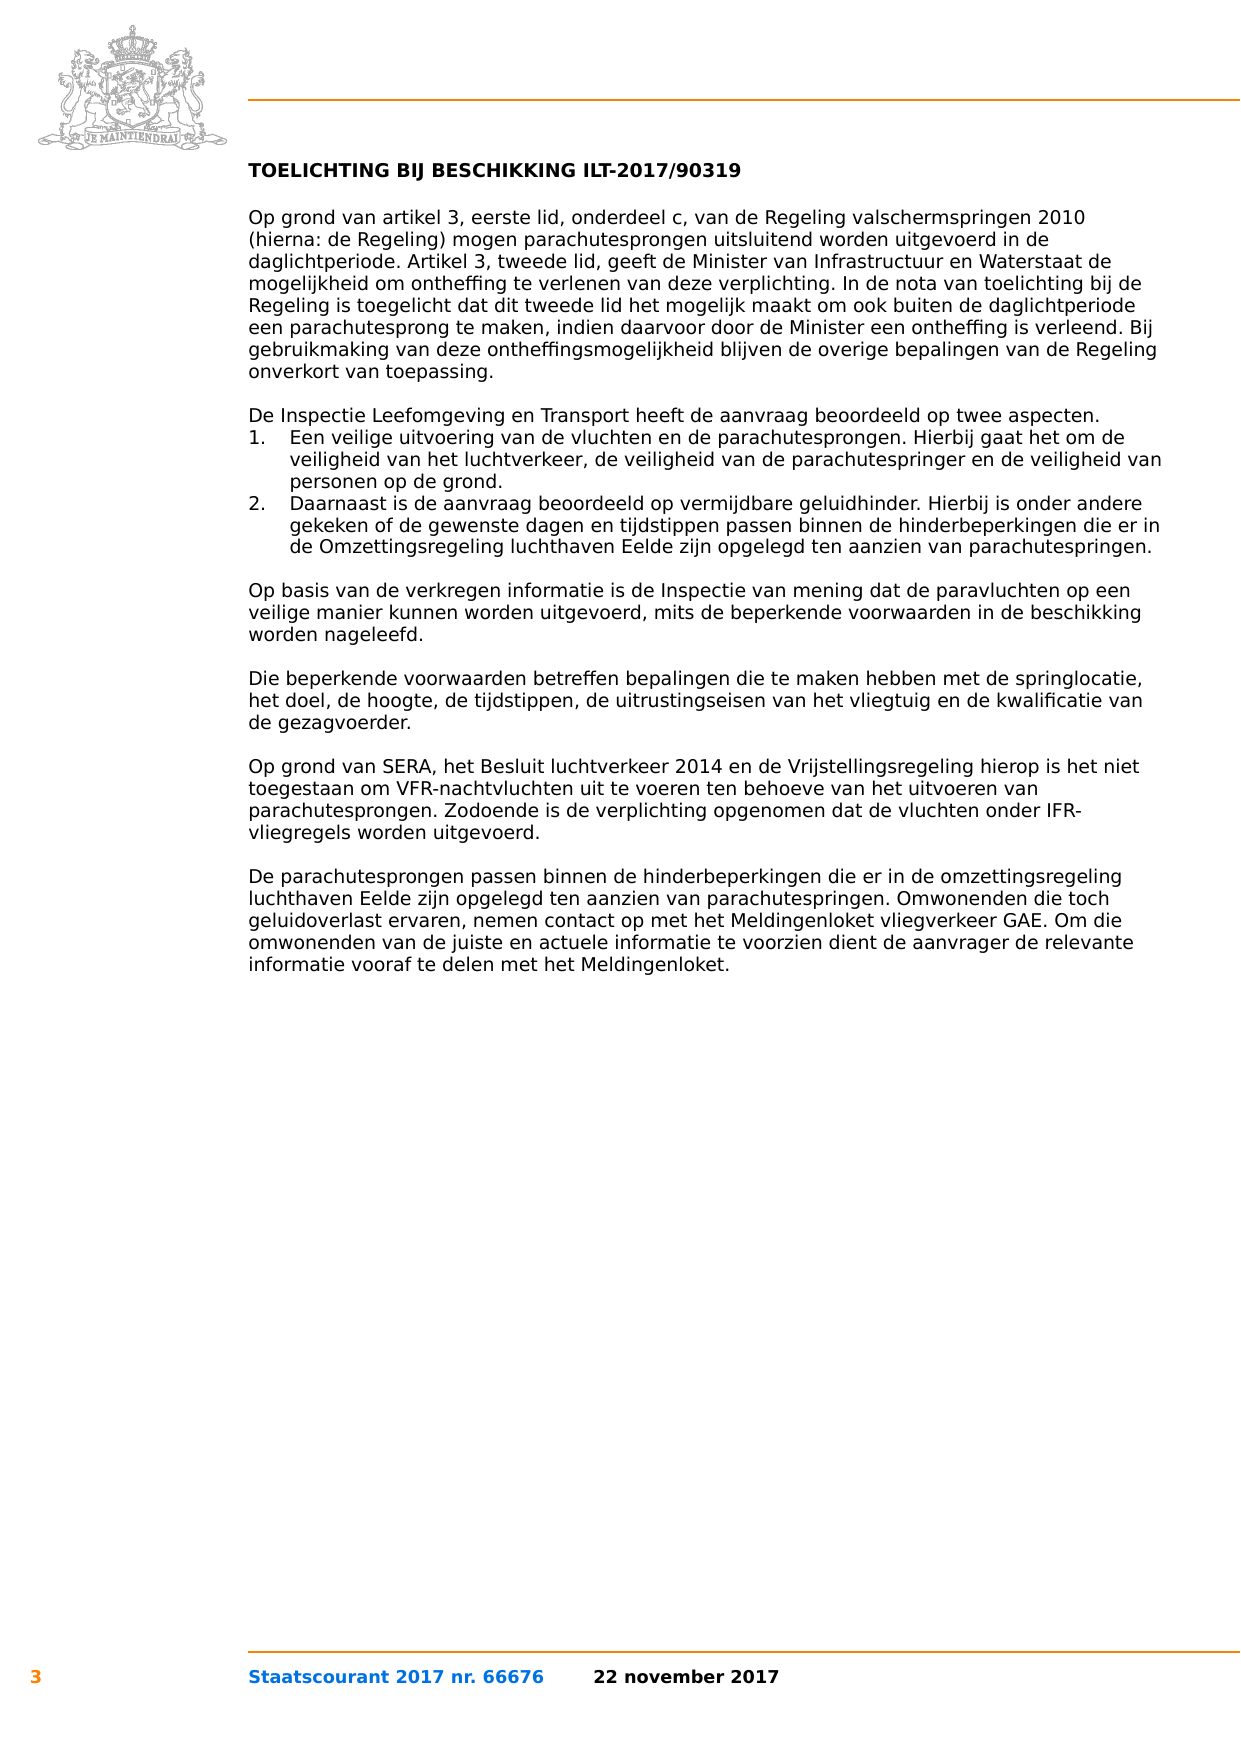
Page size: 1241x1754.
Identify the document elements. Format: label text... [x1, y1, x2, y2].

text Die beperkende voorwaarden betreffen bepalingen die te maken hebben met de springlocatie, het doel, de hoogte, de tijdstippen, de uitrustingseisen van het vliegtuig en de kwalificatie van de gezagvoerder. [248, 668, 1163, 734]
text De parachutesprongen passen binnen de hinderbeperkingen die er in de omzettingsregeling luchthaven Eelde zijn opgelegd ten aanzien van parachutespringen. Omwonenden die toch geluidoverlast ervaren, nemen contact op met het Meldingenloket vliegverkeer GAE. Om die omwonenden van de juiste en actuele informatie te voorzien dient de aanvrager de relevante informatie vooraf te delen met het Meldingenloket. [248, 866, 1163, 976]
text Op basis van de verkregen informatie is de Inspectie van mening dat de paravluchten op een veilige manier kunnen worden uitgevoerd, mits de beperkende voorwaarden in de beschikking worden nageleefd. [248, 580, 1163, 646]
picture [38, 25, 227, 150]
text De Inspectie Leefomgeving en Transport heeft de aanvraag beoordeeld op twee aspecten. [248, 404, 1163, 427]
text 1. Een veilige uitvoering van de vluchten en de parachutesprongen. Hierbij gaat het om de veiligheid van het luchtverkeer, de veiligheid van de parachutespringer en de veiligheid van personen op de grond. [248, 427, 1163, 492]
subtitle TOELICHTING BIJ BESCHIKKING ILT-2017/90319 [248, 160, 1163, 182]
text Op grond van SERA, het Besluit luchtverkeer 2014 en de Vrijstellingsregeling hierop is het niet toegestaan om VFR-nachtvluchten uit te voeren ten behoeve van het uitvoeren van parachutesprongen. Zodoende is de verplichting opgenomen dat de vluchten onder IFR-vliegregels worden uitgevoerd. [248, 756, 1163, 844]
text 2. Daarnaast is de aanvraag beoordeeld op vermijdbare geluidhinder. Hierbij is onder andere gekeken of de gewenste dagen en tijdstippen passen binnen de hinderbeperkingen die er in de Omzettingsregeling luchthaven Eelde zijn opgelegd ten aanzien van parachutespringen. [248, 492, 1163, 558]
text Op grond van artikel 3, eerste lid, onderdeel c, van de Regeling valschermspringen 2010 (hierna: de Regeling) mogen parachutesprongen uitsluitend worden uitgevoerd in de daglichtperiode. Artikel 3, tweede lid, geeft de Minister van Infrastructuur en Waterstaat de mogelijkheid om ontheffing te verlenen van deze verplichting. In de nota van toelichting bij de Regeling is toegelicht dat dit tweede lid het mogelijk maakt om ook buiten de daglichtperiode een parachutesprong te maken, indien daarvoor door de Minister een ontheffing is verleend. Bij gebruikmaking van deze ontheffingsmogelijkheid blijven de overige bepalingen van de Regeling onverkort van toepassing. [248, 207, 1163, 383]
